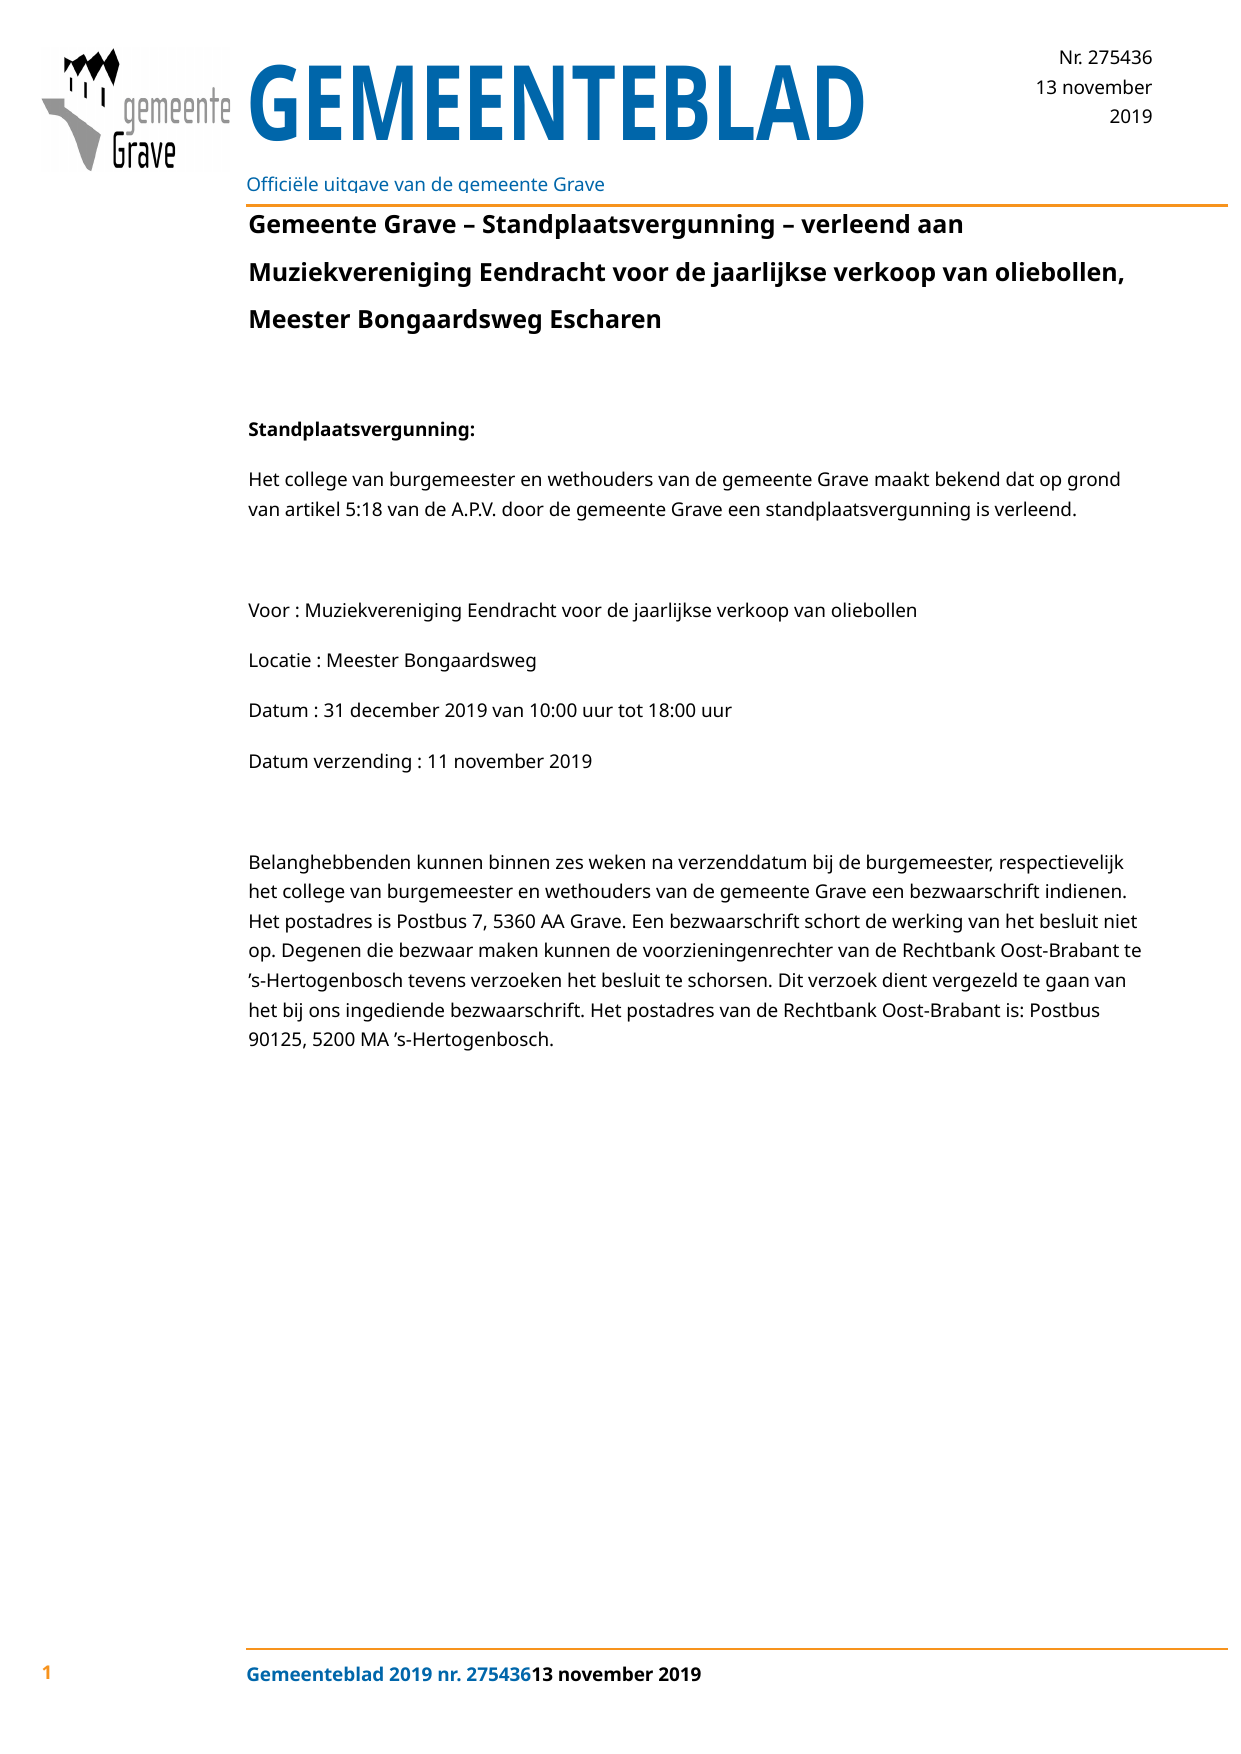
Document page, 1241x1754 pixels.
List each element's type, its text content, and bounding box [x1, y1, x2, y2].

text Datum verzending : 11 november 2019 [248, 748, 1152, 774]
text Voor : Muziekvereniging Eendracht voor de jaarlijkse verkoop van oliebollen [248, 597, 1152, 622]
picture [41, 47, 231, 172]
text Standplaatsvergunning: [248, 416, 1152, 442]
text Het college van burgemeester en wethouders van de gemeente Grave maakt bekend dat op grond van artikel 5:18 van de A.P.V. door de gemeente Grave een standplaatsvergunning is verleend. [248, 466, 1152, 522]
text Datum : 31 december 2019 van 10:00 uur tot 18:00 uur [248, 698, 1152, 723]
text Belanghebbenden kunnen binnen zes weken na verzenddatum bij de burgemeester, respectievelijk het college van burgemeester en wethouders van de gemeente Grave een bezwaarschrift indienen. Het postadres is Postbus 7, 5360 AA Grave. Een bezwaarschrift schort de werking van het besluit niet op. Degenen die bezwaar maken kunnen de voorzieningenrechter van de Rechtbank Oost-Brabant te ’s-Hertogenbosch tevens verzoeken het besluit te schorsen. Dit verzoek dient vergezeld te gaan van het bij ons ingediende bezwaarschrift. Het postadres van de Rechtbank Oost-Brabant is: Postbus 90125, 5200 MA ’s-Hertogenbosch. [248, 849, 1152, 1052]
text Locatie : Meester Bongaardsweg [248, 647, 1152, 673]
text Gemeente Grave – Standplaatsvergunning – verleend aan Muziekvereniging Eendracht voor de jaarlijkse verkoop van oliebollen, Meester Bongaardsweg Escharen [248, 207, 1152, 336]
